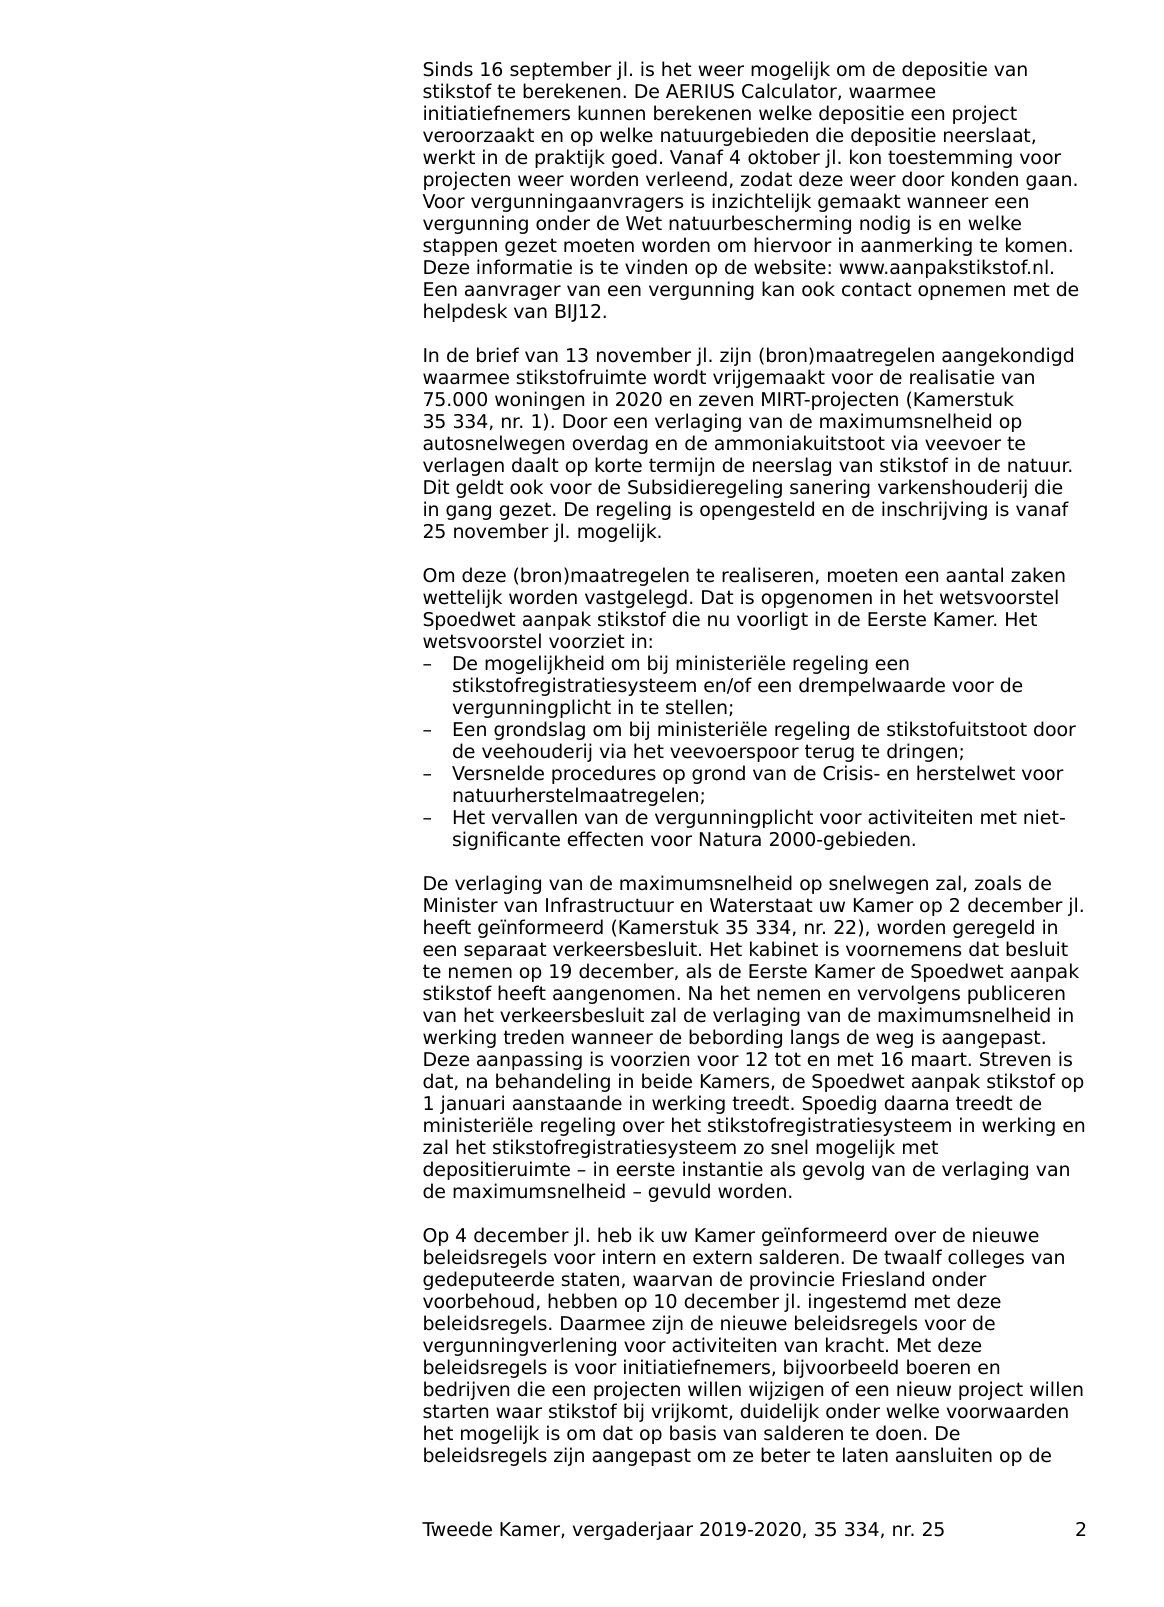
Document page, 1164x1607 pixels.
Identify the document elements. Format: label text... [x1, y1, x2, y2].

text – Het vervallen van de vergunningplicht voor activiteiten met niet-significante effecten voor Natura 2000-gebieden. [422, 807, 1087, 851]
text In de brief van 13 november jl. zijn (bron)maatregelen aangekondigd waarmee stikstofruimte wordt vrijgemaakt voor de realisatie van 75.000 woningen in 2020 en zeven MIRT-projecten (Kamerstuk 35 334, nr. 1). Door een verlaging van de maximumsnelheid op autosnelwegen overdag en de ammoniakuitstoot via veevoer te verlagen daalt op korte termijn de neerslag van stikstof in de natuur. Dit geldt ook voor de Subsidieregeling sanering varkenshouderij die in gang gezet. De regeling is opengesteld en de inschrijving is vanaf 25 november jl. mogelijk. [422, 345, 1087, 543]
text De verlaging van de maximumsnelheid op snelwegen zal, zoals de Minister van Infrastructuur en Waterstaat uw Kamer op 2 december jl. heeft geïnformeerd (Kamerstuk 35 334, nr. 22), worden geregeld in een separaat verkeersbesluit. Het kabinet is voornemens dat besluit te nemen op 19 december, als de Eerste Kamer de Spoedwet aanpak stikstof heeft aangenomen. Na het nemen en vervolgens publiceren van het verkeersbesluit zal de verlaging van de maximumsnelheid in werking treden wanneer de bebording langs de weg is aangepast. Deze aanpassing is voorzien voor 12 tot en met 16 maart. Streven is dat, na behandeling in beide Kamers, de Spoedwet aanpak stikstof op 1 januari aanstaande in werking treedt. Spoedig daarna treedt de ministeriële regeling over het stikstofregistratiesysteem in werking en zal het stikstofregistratiesysteem zo snel mogelijk met depositieruimte – in eerste instantie als gevolg van de verlaging van de maximumsnelheid – gevuld worden. [422, 873, 1087, 1203]
text Sinds 16 september jl. is het weer mogelijk om de depositie van stikstof te berekenen. De AERIUS Calculator, waarmee initiatiefnemers kunnen berekenen welke depositie een project veroorzaakt en op welke natuurgebieden die depositie neerslaat, werkt in de praktijk goed. Vanaf 4 oktober jl. kon toestemming voor projecten weer worden verleend, zodat deze weer door konden gaan. Voor vergunningaanvragers is inzichtelijk gemaakt wanneer een vergunning onder de Wet natuurbescherming nodig is en welke stappen gezet moeten worden om hiervoor in aanmerking te komen. Deze informatie is te vinden op de website: www.aanpakstikstof.nl. Een aanvrager van een vergunning kan ook contact opnemen met de helpdesk van BIJ12. [422, 59, 1087, 323]
text Om deze (bron)maatregelen te realiseren, moeten een aantal zaken wettelijk worden vastgelegd. Dat is opgenomen in het wetsvoorstel Spoedwet aanpak stikstof die nu voorligt in de Eerste Kamer. Het wetsvoorstel voorziet in: [422, 565, 1087, 653]
text Op 4 december jl. heb ik uw Kamer geïnformeerd over de nieuwe beleidsregels voor intern en extern salderen. De twaalf colleges van gedeputeerde staten, waarvan de provincie Friesland onder voorbehoud, hebben op 10 december jl. ingestemd met deze beleidsregels. Daarmee zijn de nieuwe beleidsregels voor de vergunningverlening voor activiteiten van kracht. Met deze beleidsregels is voor initiatiefnemers, bijvoorbeeld boeren en bedrijven die een projecten willen wijzigen of een nieuw project willen starten waar stikstof bij vrijkomt, duidelijk onder welke voorwaarden het mogelijk is om dat op basis van salderen te doen. De beleidsregels zijn aangepast om ze beter te laten aansluiten op de [422, 1225, 1087, 1467]
text – Een grondslag om bij ministeriële regeling de stikstofuitstoot door de veehouderij via het veevoerspoor terug te dringen; [422, 719, 1087, 763]
text – Versnelde procedures op grond van de Crisis- en herstelwet voor natuurherstelmaatregelen; [422, 763, 1087, 807]
text – De mogelijkheid om bij ministeriële regeling een stikstofregistratiesysteem en/of een drempelwaarde voor de vergunningplicht in te stellen; [422, 653, 1087, 719]
